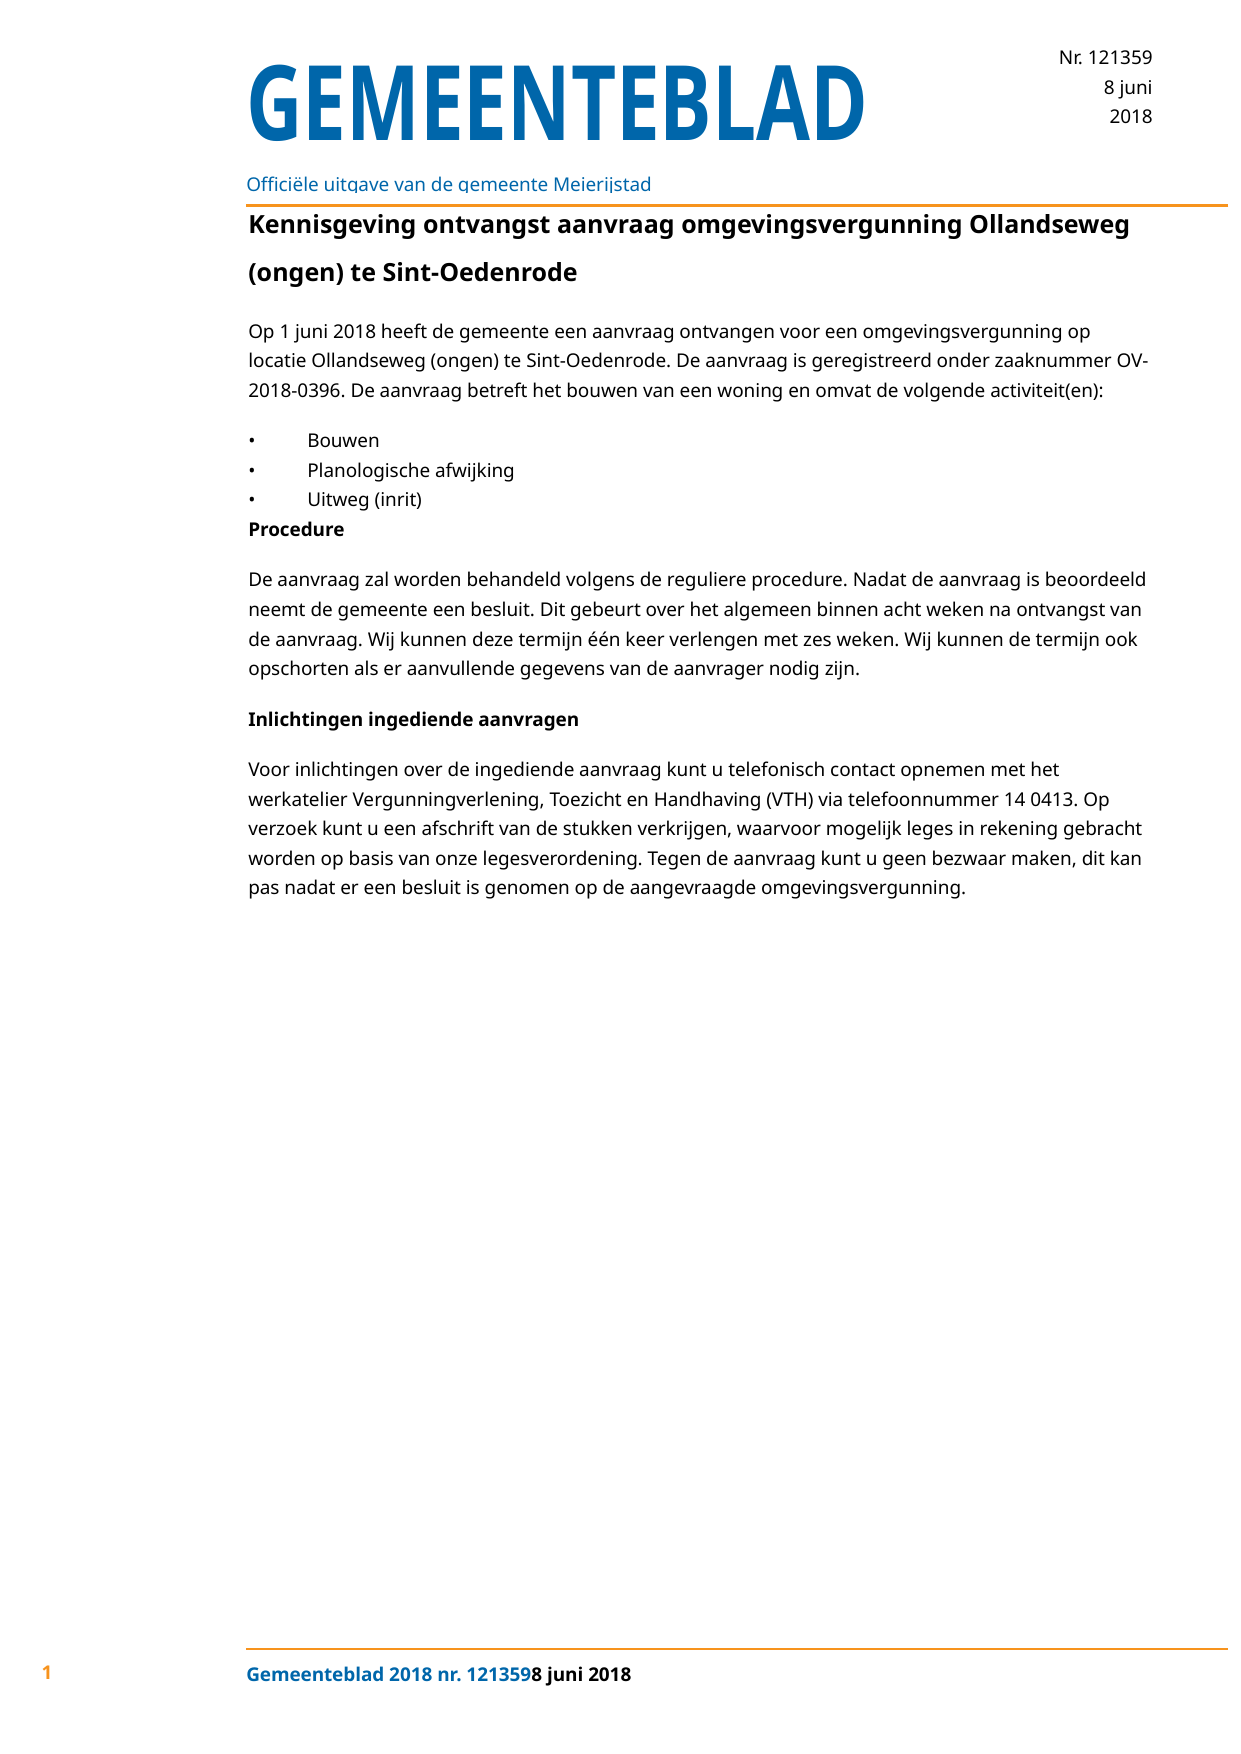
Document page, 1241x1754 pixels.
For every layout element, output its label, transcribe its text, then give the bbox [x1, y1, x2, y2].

picture [41, 47, 231, 172]
text De aanvraag zal worden behandeld volgens de reguliere procedure. Nadat de aanvraag is beoordeeld neemt de gemeente een besluit. Dit gebeurt over het algemeen binnen acht weken na ontvangst van de aanvraag. Wij kunnen deze termijn één keer verlengen met zes weken. Wij kunnen de termijn ook opschorten als er aanvullende gegevens van de aanvrager nodig zijn. [248, 567, 1152, 681]
text Kennisgeving ontvangst aanvraag omgevingsvergunning Ollandseweg (ongen) te Sint-Oedenrode [248, 207, 1152, 288]
text Voor inlichtingen over de ingediende aanvraag kunt u telefonisch contact opnemen met het werkatelier Vergunningverlening, Toezicht en Handhaving (VTH) via telefoonnummer 14 0413. Op verzoek kunt u een afschrift van de stukken verkrijgen, waarvoor mogelijk leges in rekening gebracht worden op basis van onze legesverordening. Tegen de aanvraag kunt u geen bezwaar maken, dit kan pas nadat er een besluit is genomen op de aangevraagde omgevingsvergunning. [248, 756, 1152, 900]
list Bouwen [248, 427, 1152, 453]
text Procedure [248, 516, 1152, 542]
text Inlichtingen ingediende aanvragen [248, 706, 1152, 732]
list Uitweg (inrit) [248, 487, 1152, 512]
list Planologische afwijking [248, 457, 1152, 483]
text Op 1 juni 2018 heeft de gemeente een aanvraag ontvangen voor een omgevingsvergunning op locatie Ollandseweg (ongen) te Sint-Oedenrode. De aanvraag is geregistreerd onder zaaknummer OV-2018-0396. De aanvraag betreft het bouwen van een woning en omvat de volgende activiteit(en): [248, 318, 1152, 403]
